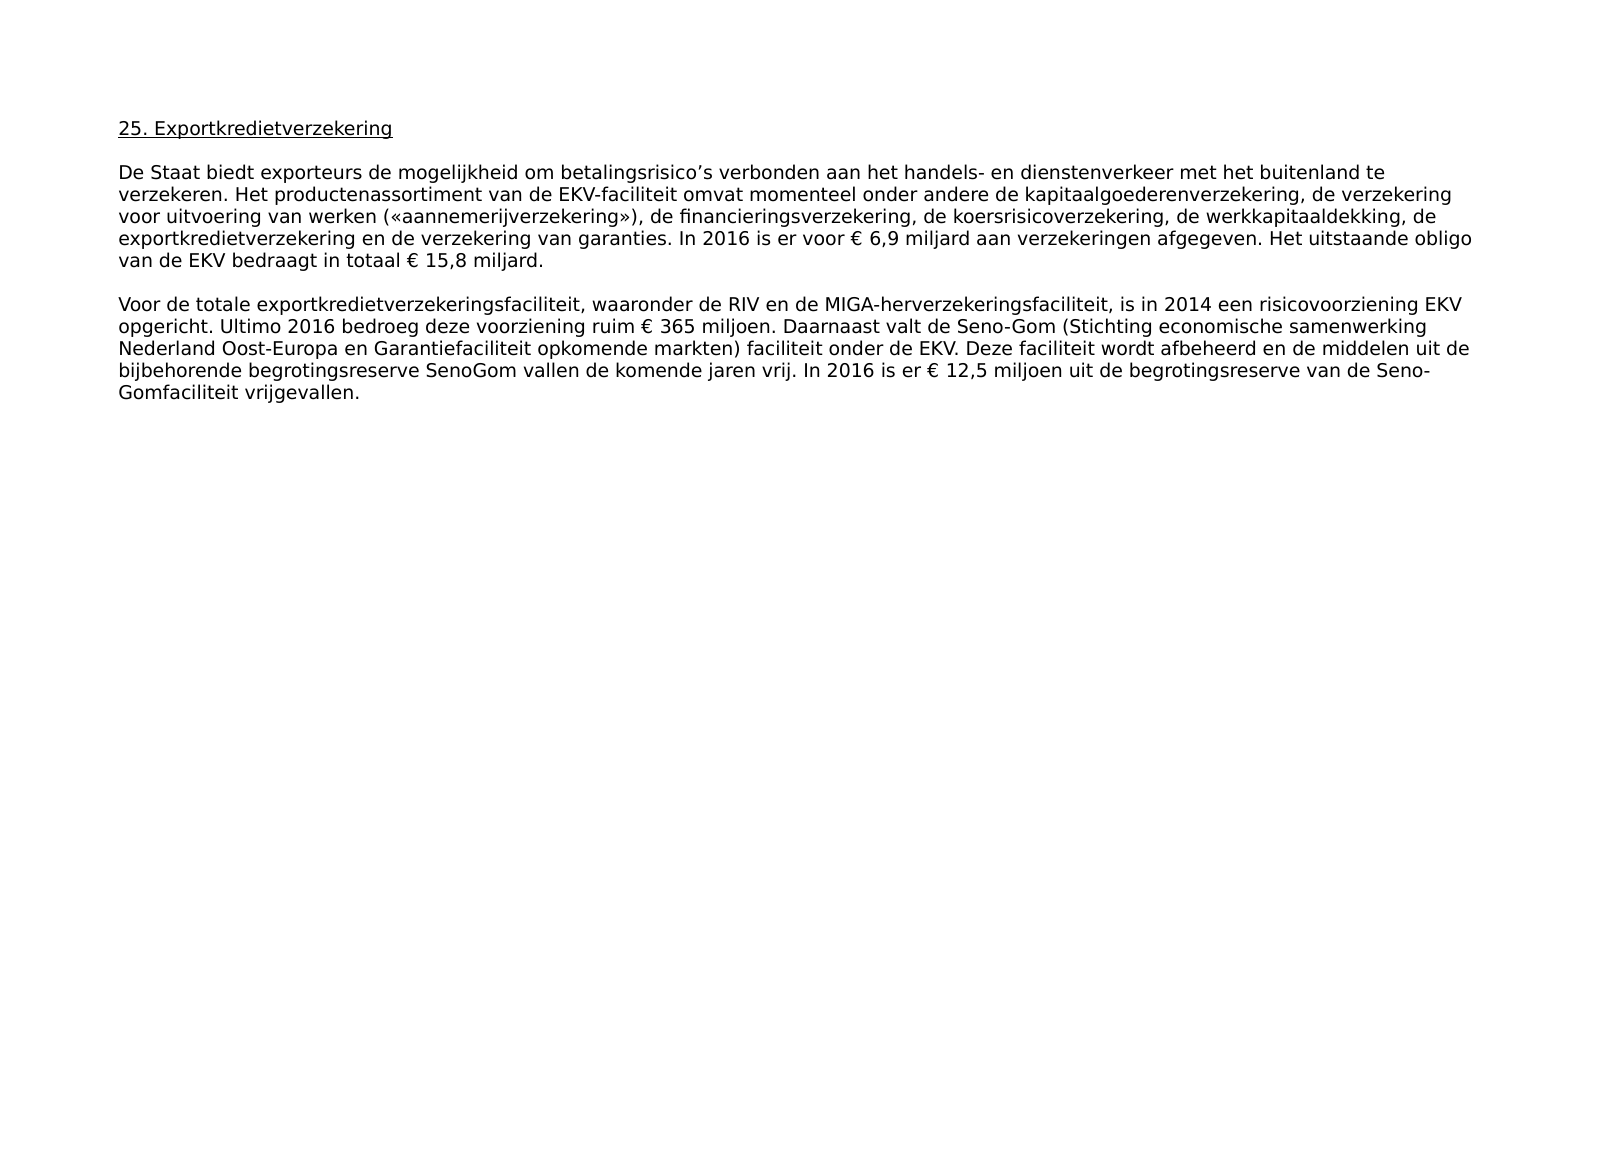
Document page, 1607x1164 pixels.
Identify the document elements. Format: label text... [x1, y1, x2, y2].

subtitle 25. Exportkredietverzekering [118, 118, 1488, 140]
text Voor de totale exportkredietverzekeringsfaciliteit, waaronder de RIV en de MIGA-herverzekeringsfaciliteit, is in 2014 een risicovoorziening EKV opgericht. Ultimo 2016 bedroeg deze voorziening ruim € 365 miljoen. Daarnaast valt de Seno-Gom (Stichting economische samenwerking Nederland Oost-Europa en Garantiefaciliteit opkomende markten) faciliteit onder de EKV. Deze faciliteit wordt afbeheerd en de middelen uit de bijbehorende begrotingsreserve SenoGom vallen de komende jaren vrij. In 2016 is er € 12,5 miljoen uit de begrotingsreserve van de Seno-Gomfaciliteit vrijgevallen. [118, 294, 1488, 404]
text De Staat biedt exporteurs de mogelijkheid om betalingsrisico’s verbonden aan het handels- en dienstenverkeer met het buitenland te verzekeren. Het productenassortiment van de EKV-faciliteit omvat momenteel onder andere de kapitaalgoederenverzekering, de verzekering voor uitvoering van werken («aannemerijverzekering»), de financieringsverzekering, de koersrisicoverzekering, de werkkapitaaldekking, de exportkredietverzekering en de verzekering van garanties. In 2016 is er voor € 6,9 miljard aan verzekeringen afgegeven. Het uitstaande obligo van de EKV bedraagt in totaal € 15,8 miljard. [118, 162, 1488, 272]
